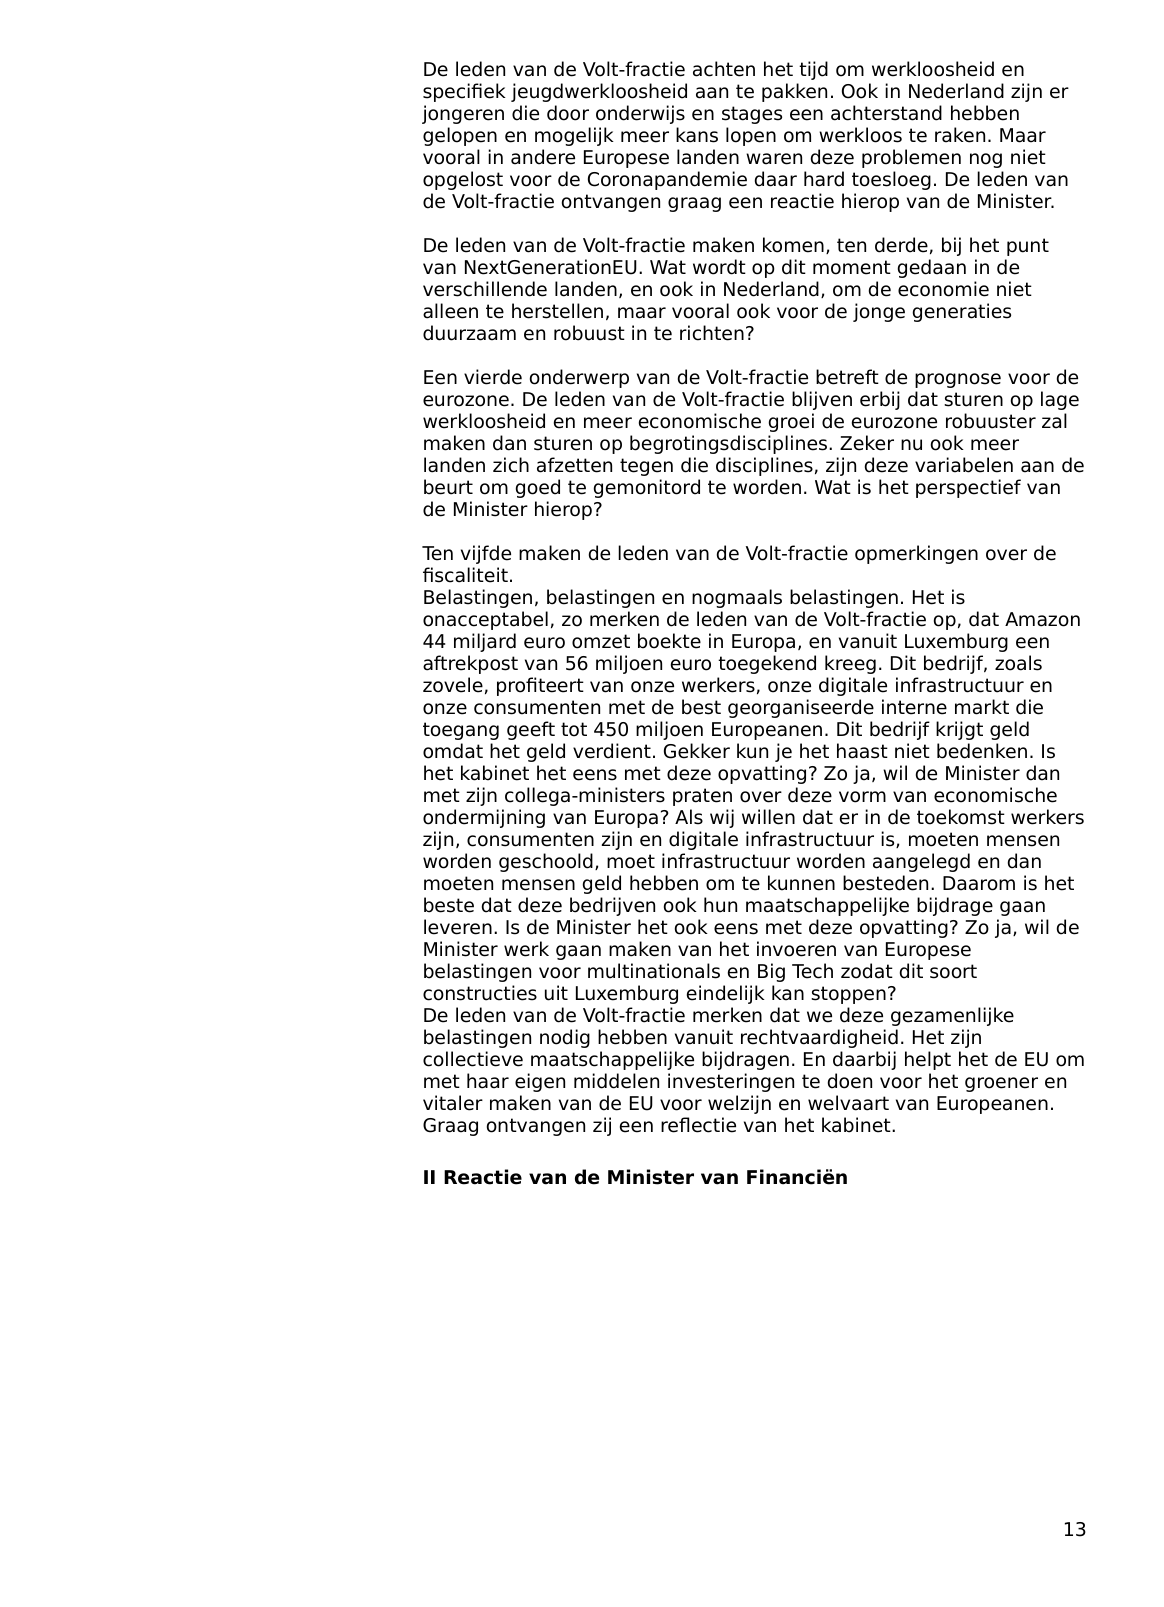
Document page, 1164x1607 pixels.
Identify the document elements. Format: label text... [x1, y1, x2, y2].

text Een vierde onderwerp van de Volt-fractie betreft de prognose voor de eurozone. De leden van de Volt-fractie blijven erbij dat sturen op lage werkloosheid en meer economische groei de eurozone robuuster zal maken dan sturen op begrotingsdisciplines. Zeker nu ook meer landen zich afzetten tegen die disciplines, zijn deze variabelen aan de beurt om goed te gemonitord te worden. Wat is het perspectief van de Minister hierop? [422, 367, 1087, 521]
text Ten vijfde maken de leden van de Volt-fractie opmerkingen over de fiscaliteit. [422, 543, 1087, 587]
text De leden van de Volt-fractie achten het tijd om werkloosheid en specifiek jeugdwerkloosheid aan te pakken. Ook in Nederland zijn er jongeren die door onderwijs en stages een achterstand hebben gelopen en mogelijk meer kans lopen om werkloos te raken. Maar vooral in andere Europese landen waren deze problemen nog niet opgelost voor de Coronapandemie daar hard toesloeg. De leden van de Volt-fractie ontvangen graag een reactie hierop van de Minister. [422, 59, 1087, 213]
text De leden van de Volt-fractie merken dat we deze gezamenlijke belastingen nodig hebben vanuit rechtvaardigheid. Het zijn collectieve maatschappelijke bijdragen. En daarbij helpt het de EU om met haar eigen middelen investeringen te doen voor het groener en vitaler maken van de EU voor welzijn en welvaart van Europeanen. [422, 1005, 1087, 1115]
text Graag ontvangen zij een reflectie van het kabinet. [422, 1115, 1087, 1137]
text De leden van de Volt-fractie maken komen, ten derde, bij het punt van NextGenerationEU. Wat wordt op dit moment gedaan in de verschillende landen, en ook in Nederland, om de economie niet alleen te herstellen, maar vooral ook voor de jonge generaties duurzaam en robuust in te richten? [422, 235, 1087, 345]
text Belastingen, belastingen en nogmaals belastingen. Het is onacceptabel, zo merken de leden van de Volt-fractie op, dat Amazon 44 miljard euro omzet boekte in Europa, en vanuit Luxemburg een aftrekpost van 56 miljoen euro toegekend kreeg. Dit bedrijf, zoals zovele, profiteert van onze werkers, onze digitale infrastructuur en onze consumenten met de best georganiseerde interne markt die toegang geeft tot 450 miljoen Europeanen. Dit bedrijf krijgt geld omdat het geld verdient. Gekker kun je het haast niet bedenken. Is het kabinet het eens met deze opvatting? Zo ja, wil de Minister dan met zijn collega-ministers praten over deze vorm van economische ondermijning van Europa? Als wij willen dat er in de toekomst werkers zijn, consumenten zijn en digitale infrastructuur is, moeten mensen worden geschoold, moet infrastructuur worden aangelegd en dan moeten mensen geld hebben om te kunnen besteden. Daarom is het beste dat deze bedrijven ook hun maatschappelijke bijdrage gaan leveren. Is de Minister het ook eens met deze opvatting? Zo ja, wil de Minister werk gaan maken van het invoeren van Europese belastingen voor multinationals en Big Tech zodat dit soort constructies uit Luxemburg eindelijk kan stoppen? [422, 587, 1087, 1005]
subtitle II Reactie van de Minister van Financiën [422, 1167, 1087, 1189]
